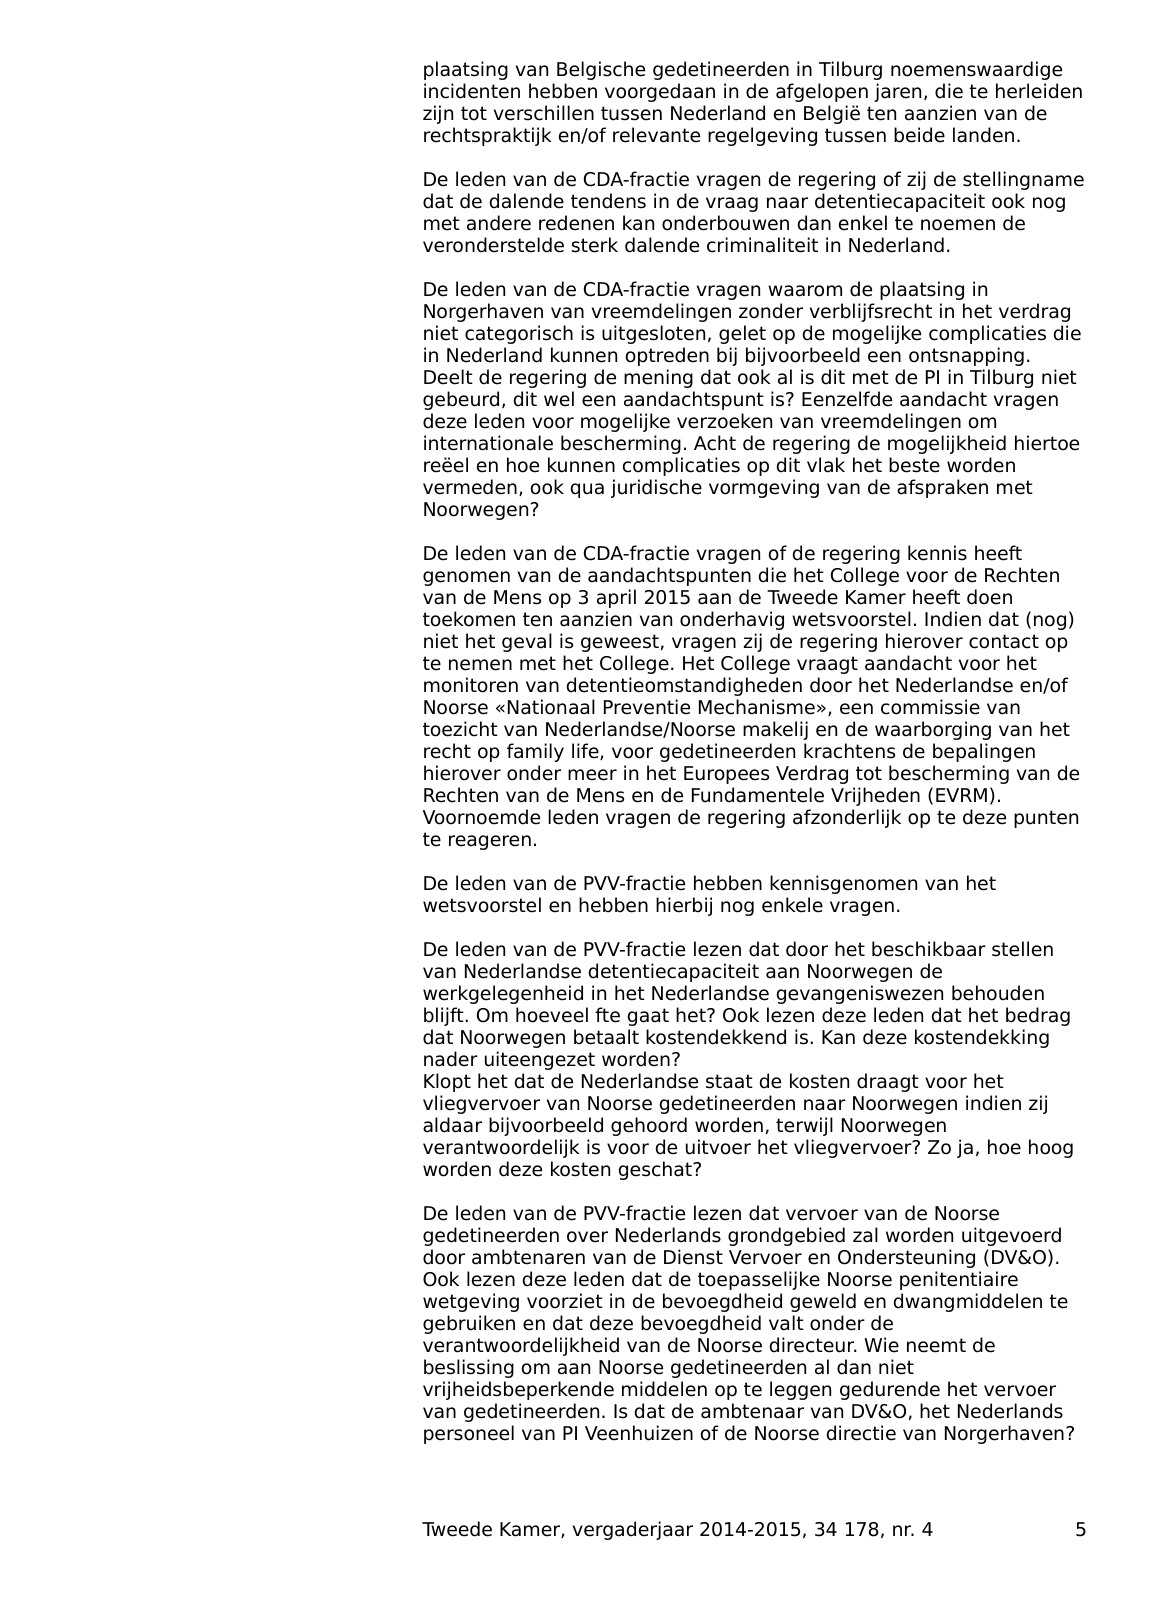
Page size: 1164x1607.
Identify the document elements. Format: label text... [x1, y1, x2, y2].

text De leden van de CDA-fractie vragen waarom de plaatsing in Norgerhaven van vreemdelingen zonder verblijfsrecht in het verdrag niet categorisch is uitgesloten, gelet op de mogelijke complicaties die in Nederland kunnen optreden bij bijvoorbeeld een ontsnapping. Deelt de regering de mening dat ook al is dit met de PI in Tilburg niet gebeurd, dit wel een aandachtspunt is? Eenzelfde aandacht vragen deze leden voor mogelijke verzoeken van vreemdelingen om internationale bescherming. Acht de regering de mogelijkheid hiertoe reëel en hoe kunnen complicaties op dit vlak het beste worden vermeden, ook qua juridische vormgeving van de afspraken met Noorwegen? [422, 279, 1087, 521]
text Klopt het dat de Nederlandse staat de kosten draagt voor het vliegvervoer van Noorse gedetineerden naar Noorwegen indien zij aldaar bijvoorbeeld gehoord worden, terwijl Noorwegen verantwoordelijk is voor de uitvoer het vliegvervoer? Zo ja, hoe hoog worden deze kosten geschat? [422, 1071, 1087, 1181]
text De leden van de PVV-fractie lezen dat vervoer van de Noorse gedetineerden over Nederlands grondgebied zal worden uitgevoerd door ambtenaren van de Dienst Vervoer en Ondersteuning (DV&O). Ook lezen deze leden dat de toepasselijke Noorse penitentiaire wetgeving voorziet in de bevoegdheid geweld en dwangmiddelen te gebruiken en dat deze bevoegdheid valt onder de verantwoordelijkheid van de Noorse directeur. Wie neemt de beslissing om aan Noorse gedetineerden al dan niet vrijheidsbeperkende middelen op te leggen gedurende het vervoer van gedetineerden. Is dat de ambtenaar van DV&O, het Nederlands personeel van PI Veenhuizen of de Noorse directie van Norgerhaven? [422, 1203, 1087, 1445]
text De leden van de CDA-fractie vragen de regering of zij de stellingname dat de dalende tendens in de vraag naar detentiecapaciteit ook nog met andere redenen kan onderbouwen dan enkel te noemen de veronderstelde sterk dalende criminaliteit in Nederland. [422, 169, 1087, 257]
text plaatsing van Belgische gedetineerden in Tilburg noemenswaardige incidenten hebben voorgedaan in de afgelopen jaren, die te herleiden zijn tot verschillen tussen Nederland en België ten aanzien van de rechtspraktijk en/of relevante regelgeving tussen beide landen. [422, 59, 1087, 147]
text De leden van de PVV-fractie hebben kennisgenomen van het wetsvoorstel en hebben hierbij nog enkele vragen. [422, 873, 1087, 917]
text De leden van de CDA-fractie vragen of de regering kennis heeft genomen van de aandachtspunten die het College voor de Rechten van de Mens op 3 april 2015 aan de Tweede Kamer heeft doen toekomen ten aanzien van onderhavig wetsvoorstel. Indien dat (nog) niet het geval is geweest, vragen zij de regering hierover contact op te nemen met het College. Het College vraagt aandacht voor het monitoren van detentieomstandigheden door het Nederlandse en/of Noorse «Nationaal Preventie Mechanisme», een commissie van toezicht van Nederlandse/Noorse makelij en de waarborging van het recht op family life, voor gedetineerden krachtens de bepalingen hierover onder meer in het Europees Verdrag tot bescherming van de Rechten van de Mens en de Fundamentele Vrijheden (EVRM). Voornoemde leden vragen de regering afzonderlijk op te deze punten te reageren. [422, 543, 1087, 851]
text De leden van de PVV-fractie lezen dat door het beschikbaar stellen van Nederlandse detentiecapaciteit aan Noorwegen de werkgelegenheid in het Nederlandse gevangeniswezen behouden blijft. Om hoeveel fte gaat het? Ook lezen deze leden dat het bedrag dat Noorwegen betaalt kostendekkend is. Kan deze kostendekking nader uiteengezet worden? [422, 939, 1087, 1071]
